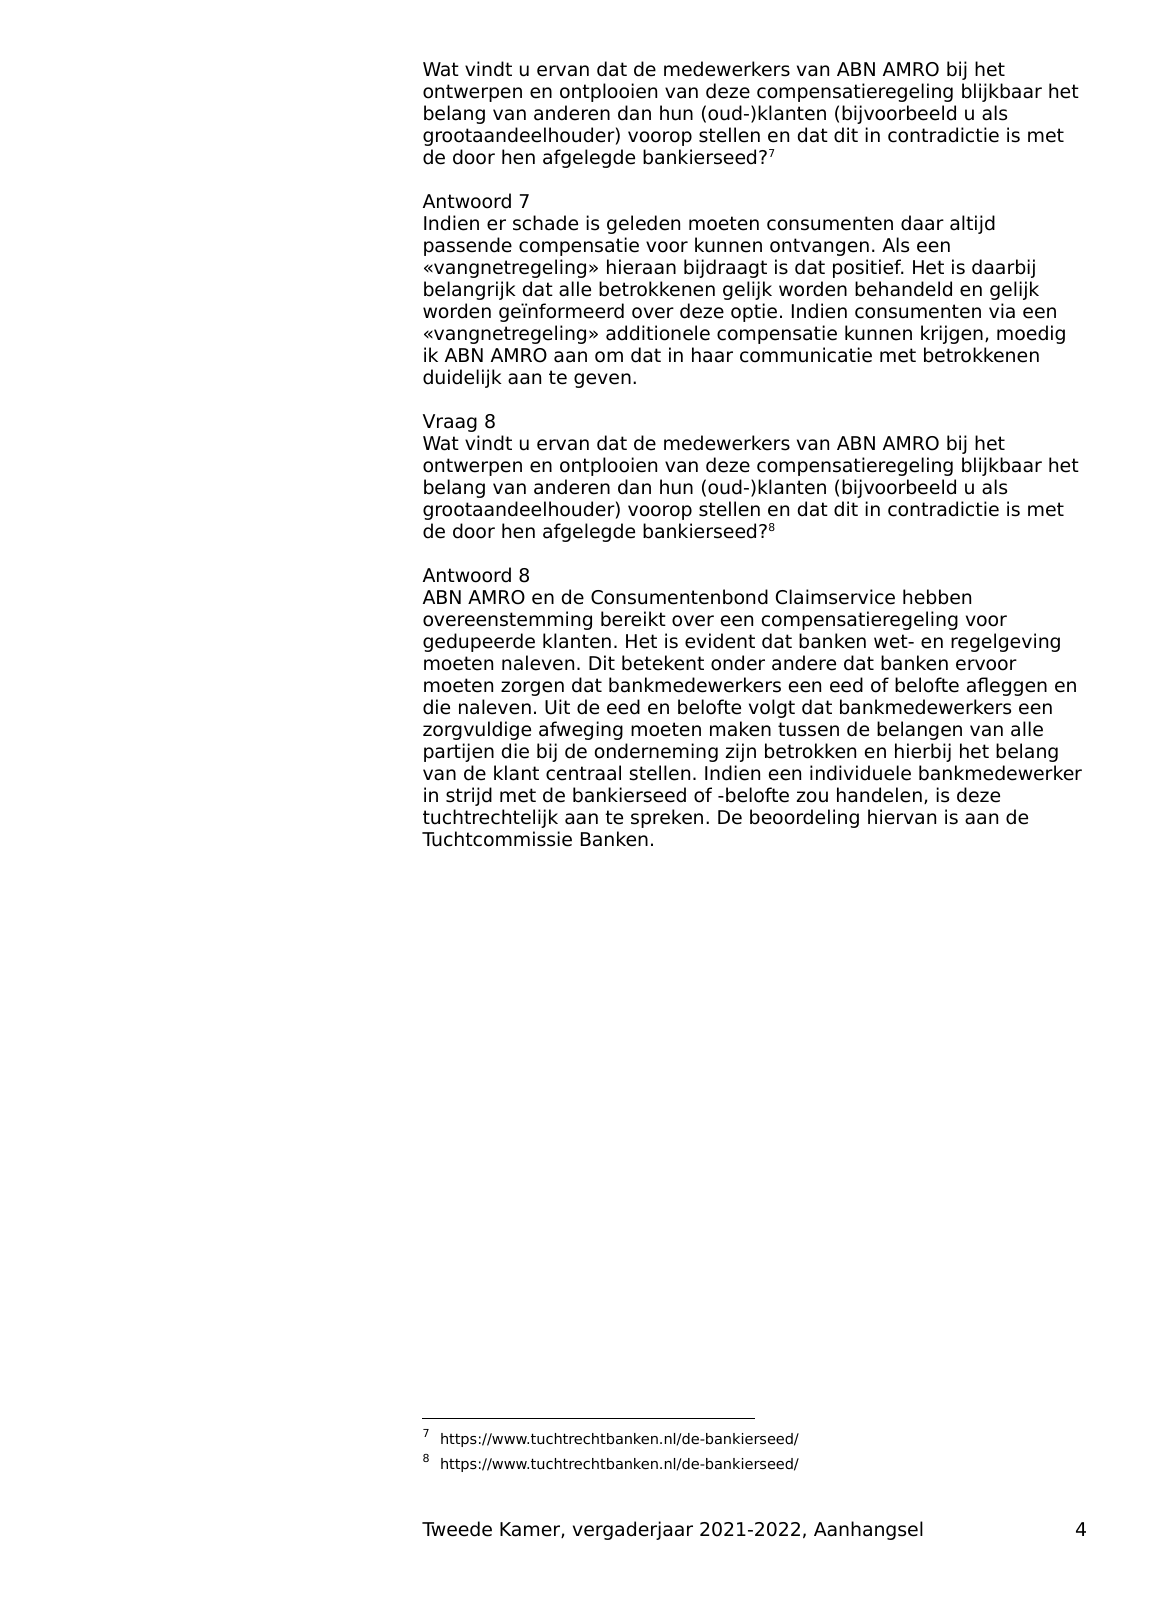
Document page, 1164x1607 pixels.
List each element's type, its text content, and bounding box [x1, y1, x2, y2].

text Wat vindt u ervan dat de medewerkers van ABN AMRO bij het ontwerpen en ontplooien van deze compensatieregeling blijkbaar het belang van anderen dan hun (oud-)klanten (bijvoorbeeld u als grootaandeelhouder) voorop stellen en dat dit in contradictie is met de door hen afgelegde bankierseed? [422, 59, 1087, 169]
text Antwoord 8 [422, 565, 1087, 587]
text Wat vindt u ervan dat de medewerkers van ABN AMRO bij het ontwerpen en ontplooien van deze compensatieregeling blijkbaar het belang van anderen dan hun (oud-)klanten (bijvoorbeeld u als grootaandeelhouder) voorop stellen en dat dit in contradictie is met de door hen afgelegde bankierseed? [422, 433, 1087, 543]
text Indien er schade is geleden moeten consumenten daar altijd passende compensatie voor kunnen ontvangen. Als een «vangnetregeling» hieraan bijdraagt is dat positief. Het is daarbij belangrijk dat alle betrokkenen gelijk worden behandeld en gelijk worden geïnformeerd over deze optie. Indien consumenten via een «vangnetregeling» additionele compensatie kunnen krijgen, moedig ik ABN AMRO aan om dat in haar communicatie met betrokkenen duidelijk aan te geven. [422, 213, 1087, 389]
text https://www.tuchtrechtbanken.nl/de-bankierseed/ [422, 1427, 1087, 1449]
text Antwoord 7 [422, 191, 1087, 213]
text Vraag 8 [422, 411, 1087, 433]
text https://www.tuchtrechtbanken.nl/de-bankierseed/ [422, 1452, 1087, 1474]
text ABN AMRO en de Consumentenbond Claimservice hebben overeenstemming bereikt over een compensatieregeling voor gedupeerde klanten. Het is evident dat banken wet- en regelgeving moeten naleven. Dit betekent onder andere dat banken ervoor moeten zorgen dat bankmedewerkers een eed of belofte afleggen en die naleven. Uit de eed en belofte volgt dat bankmedewerkers een zorgvuldige afweging moeten maken tussen de belangen van alle partijen die bij de onderneming zijn betrokken en hierbij het belang van de klant centraal stellen. Indien een individuele bankmedewerker in strijd met de bankierseed of -belofte zou handelen, is deze tuchtrechtelijk aan te spreken. De beoordeling hiervan is aan de Tuchtcommissie Banken. [422, 587, 1087, 851]
